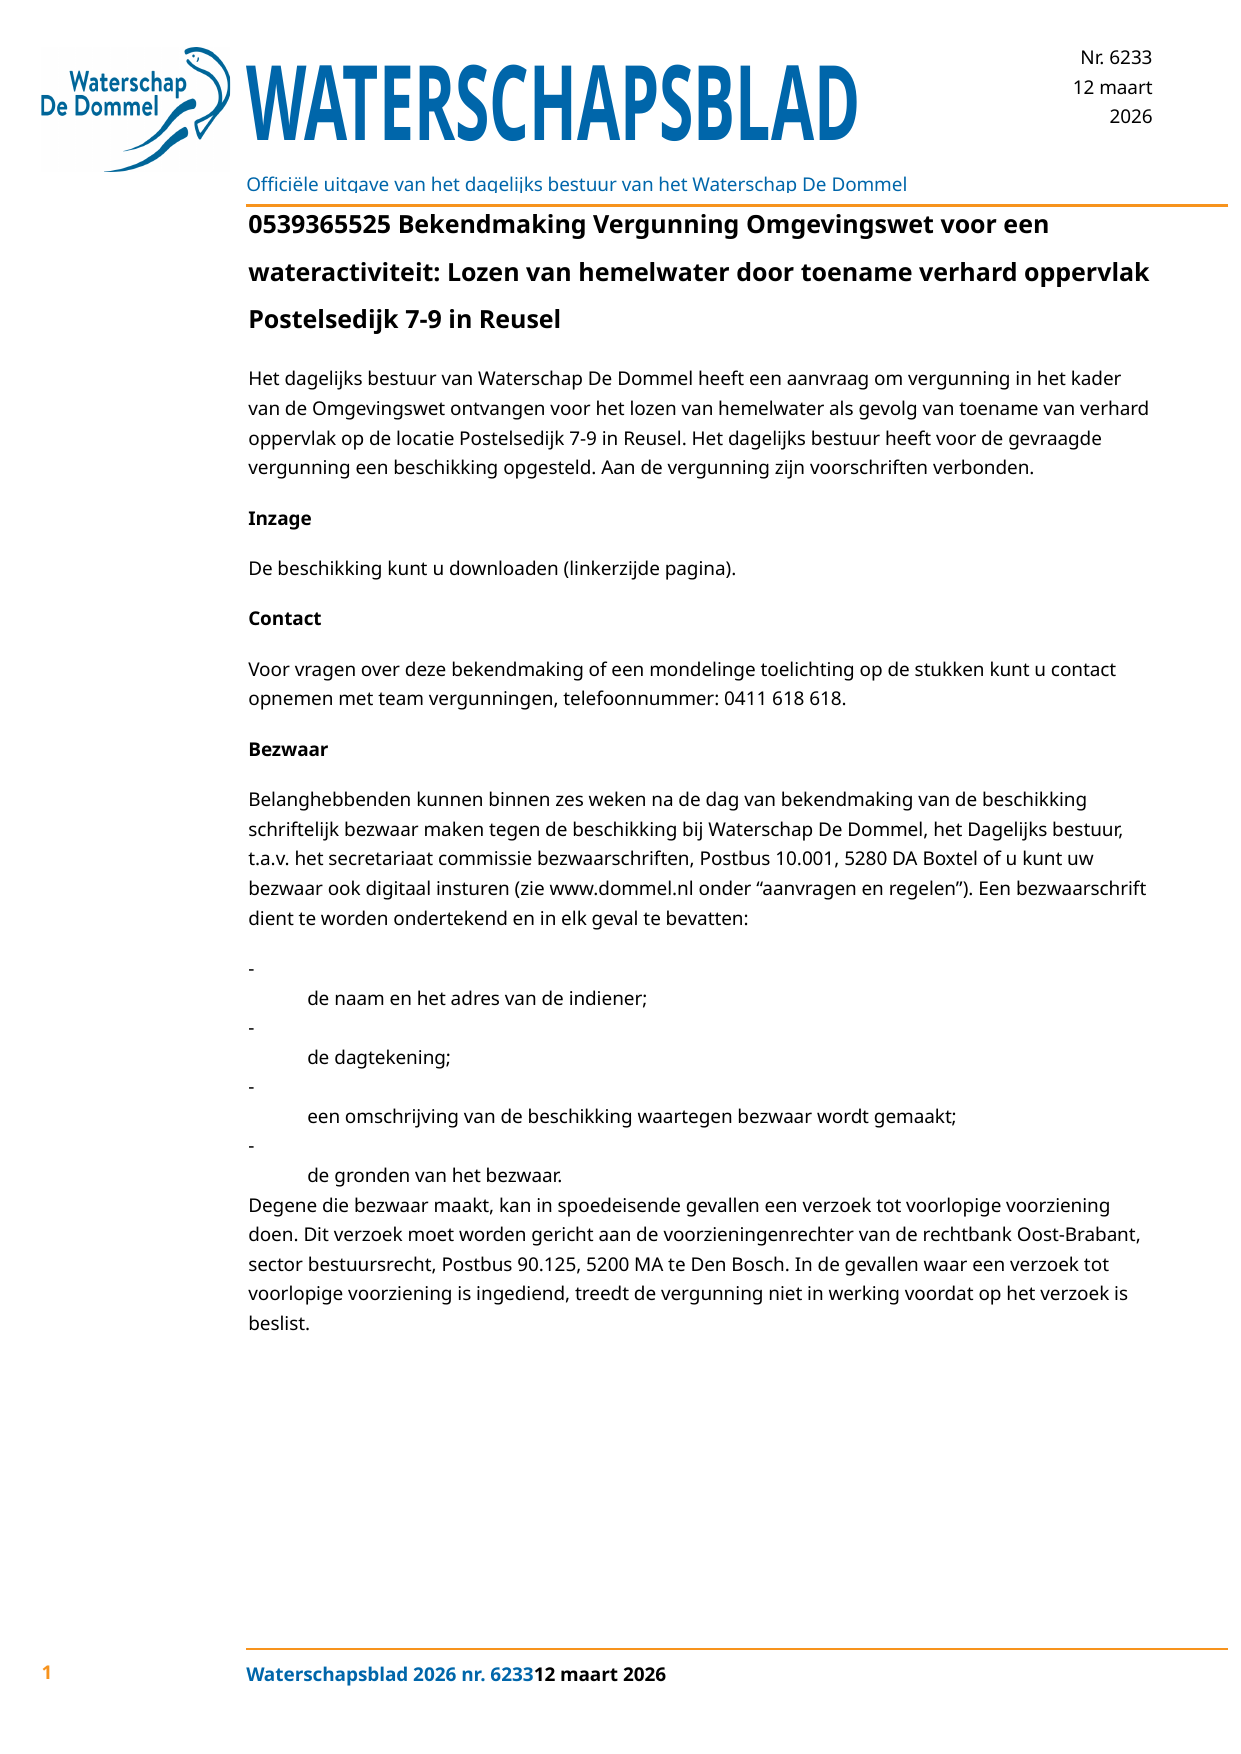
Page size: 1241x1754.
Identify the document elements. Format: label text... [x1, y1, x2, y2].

text Degene die bezwaar maakt, kan in spoedeisende gevallen een verzoek tot voorlopige voorziening doen. Dit verzoek moet worden gericht aan de voorzieningenrechter van de rechtbank Oost-Brabant, sector bestuursrecht, Postbus 90.125, 5200 MA te Den Bosch. In de gevallen waar een verzoek tot voorlopige voorziening is ingediend, treedt de vergunning niet in werking voordat op het verzoek is beslist. [248, 1192, 1152, 1336]
list de gronden van het bezwaar. [248, 1162, 1152, 1188]
list de dagtekening; [248, 1044, 1152, 1069]
list een omschrijving van de beschikking waartegen bezwaar wordt gemaakt; [248, 1103, 1152, 1129]
text Inzage [248, 505, 1152, 530]
text Bezwaar [248, 736, 1152, 762]
list de naam en het adres van de indiener; [248, 985, 1152, 1010]
picture [41, 47, 231, 172]
text De beschikking kunt u downloaden (linkerzijde pagina). [248, 555, 1152, 581]
picture [198, 118, 210, 131]
picture [204, 47, 231, 76]
text 0539365525 Bekendmaking Vergunning Omgevingswet voor een wateractiviteit: Lozen van hemelwater door toename verhard oppervlak Postelsedijk 7-9 in Reusel [248, 207, 1152, 336]
text Contact [248, 606, 1152, 631]
picture [45, 99, 51, 111]
text Belanghebbenden kunnen binnen zes weken na de dag van bekendmaking van de beschikking schriftelijk bezwaar maken tegen de beschikking bij Waterschap De Dommel, het Dagelijks bestuur, t.a.v. het secretariaat commissie bezwaarschriften, Postbus 10.001, 5280 DA Boxtel of u kunt uw bezwaar ook digitaal insturen (zie www.dommel.nl onder “aanvragen en regelen”). Een bezwaarschrift dient te worden ondertekend en in elk geval te bevatten: [248, 786, 1152, 930]
text Voor vragen over deze bekendmaking of een mondelinge toelichting op de stukken kunt u contact opnemen met team vergunningen, telefoonnummer: 0411 618 618. [248, 656, 1152, 711]
text Het dagelijks bestuur van Waterschap De Dommel heeft een aanvraag om vergunning in het kader van de Omgevingswet ontvangen voor het lozen van hemelwater als gevolg van toename van verhard oppervlak op de locatie Postelsedijk 7-9 in Reusel. Het dagelijks bestuur heeft voor de gevraagde vergunning een beschikking opgesteld. Aan de vergunning zijn voorschriften verbonden. [248, 366, 1152, 480]
